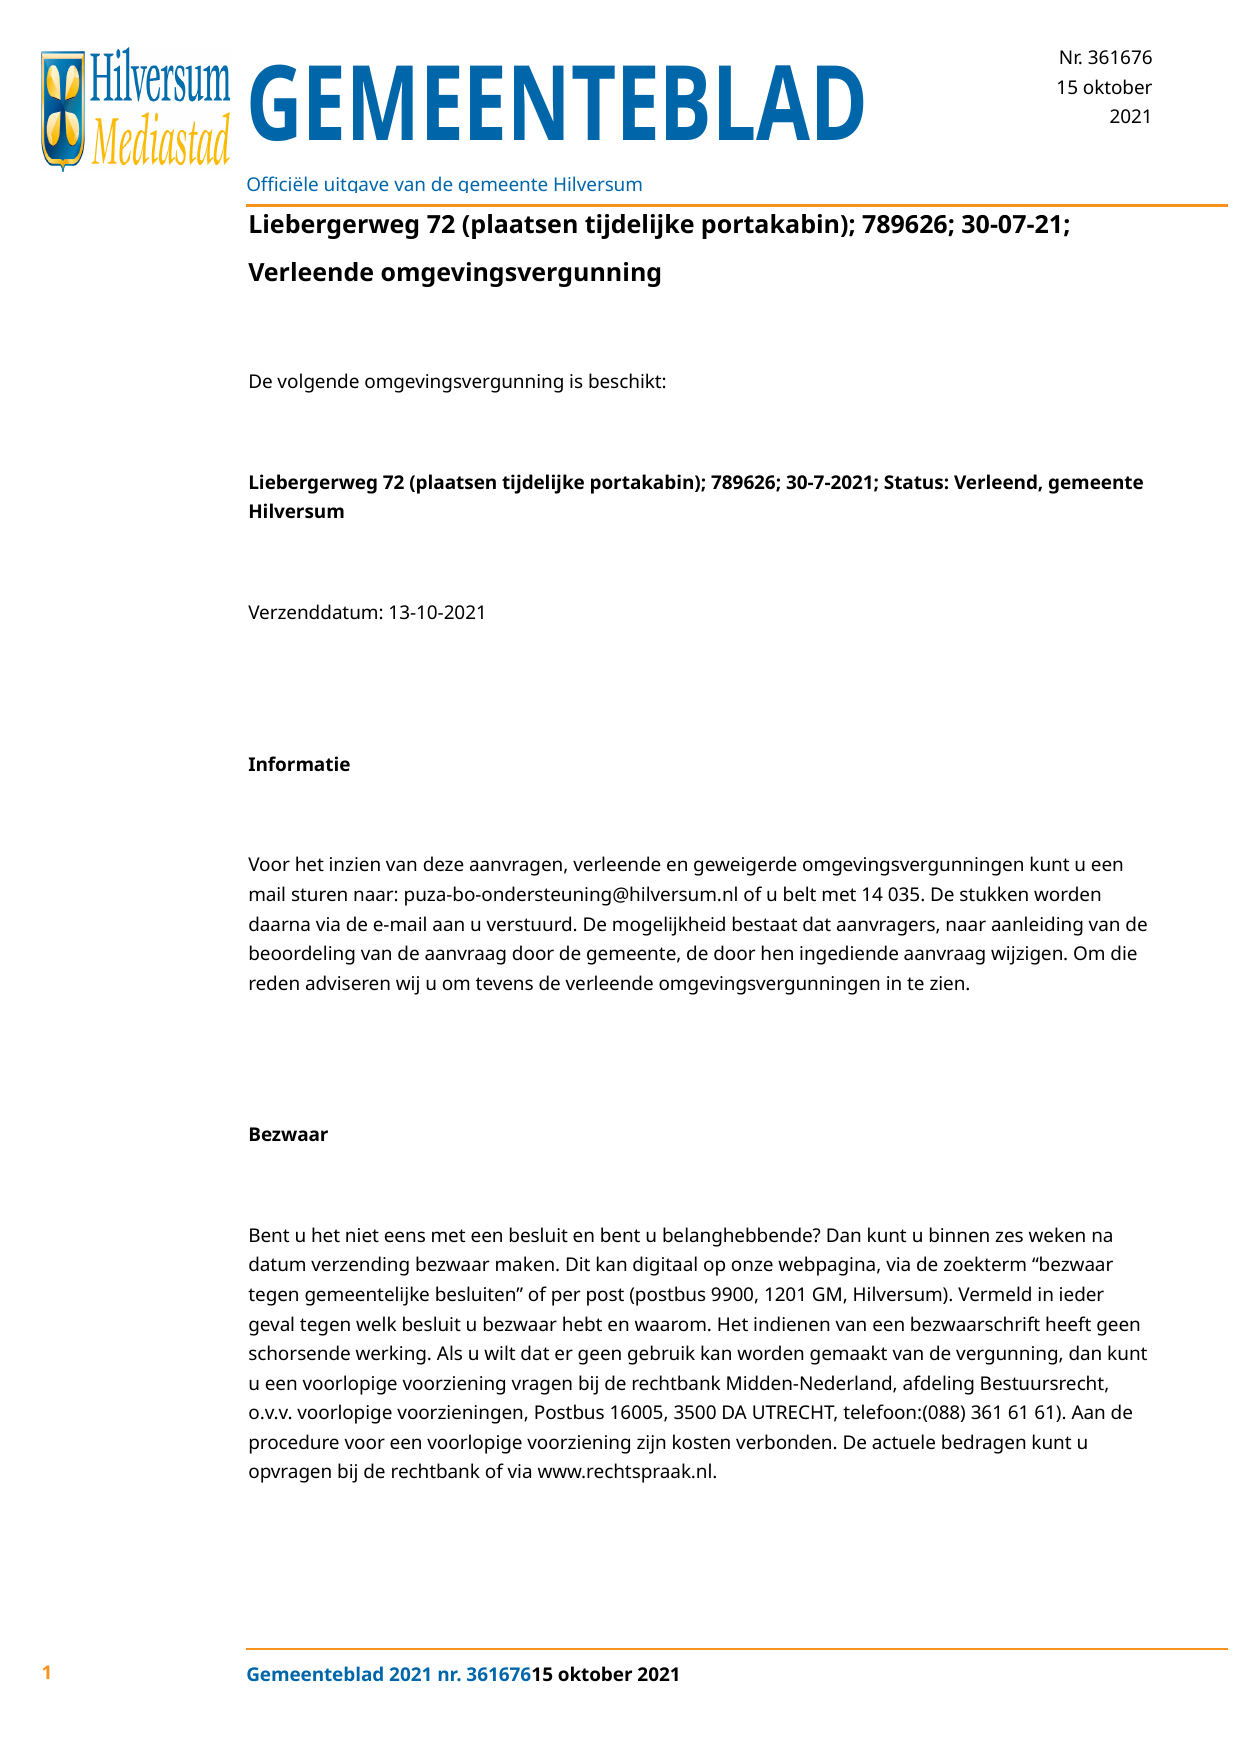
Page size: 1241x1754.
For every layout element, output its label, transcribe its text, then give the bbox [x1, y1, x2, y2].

text Informatie [248, 751, 1152, 777]
text Liebergerweg 72 (plaatsen tijdelijke portakabin); 789626; 30-7-2021; Status: Verleend, gemeente Hilversum [248, 469, 1152, 524]
picture [41, 47, 231, 172]
text Bezwaar [248, 1121, 1152, 1147]
text Voor het inzien van deze aanvragen, verleende en geweigerde omgevingsvergunningen kunt u een mail sturen naar: puza-bo-ondersteuning@hilversum.nl of u belt met 14 035. De stukken worden daarna via de e-mail aan u verstuurd. De mogelijkheid bestaat dat aanvragers, naar aanleiding van de beoordeling van de aanvraag door de gemeente, de door hen ingediende aanvraag wijzigen. Om die reden adviseren wij u om tevens de verleende omgevingsvergunningen in te zien. [248, 852, 1152, 996]
text Liebergerweg 72 (plaatsen tijdelijke portakabin); 789626; 30-07-21; Verleende omgevingsvergunning [248, 207, 1152, 288]
text Bent u het niet eens met een besluit en bent u belanghebbende? Dan kunt u binnen zes weken na datum verzending bezwaar maken. Dit kan digitaal op onze webpagina, via de zoekterm “bezwaar tegen gemeentelijke besluiten” of per post (postbus 9900, 1201 GM, Hilversum). Vermeld in ieder geval tegen welk besluit u bezwaar hebt en waarom. Het indienen van een bezwaarschrift heeft geen schorsende werking. Als u wilt dat er geen gebruik kan worden gemaakt van de vergunning, dan kunt u een voorlopige voorziening vragen bij de rechtbank Midden-Nederland, afdeling Bestuursrecht, o.v.v. voorlopige voorzieningen, Postbus 16005, 3500 DA UTRECHT, telefoon:(088) 361 61 61). Aan de procedure voor een voorlopige voorziening zijn kosten verbonden. De actuele bedragen kunt u opvragen bij de rechtbank of via www.rechtspraak.nl. [248, 1222, 1152, 1484]
text Verzenddatum: 13-10-2021 [248, 599, 1152, 625]
text De volgende omgevingsvergunning is beschikt: [248, 368, 1152, 394]
